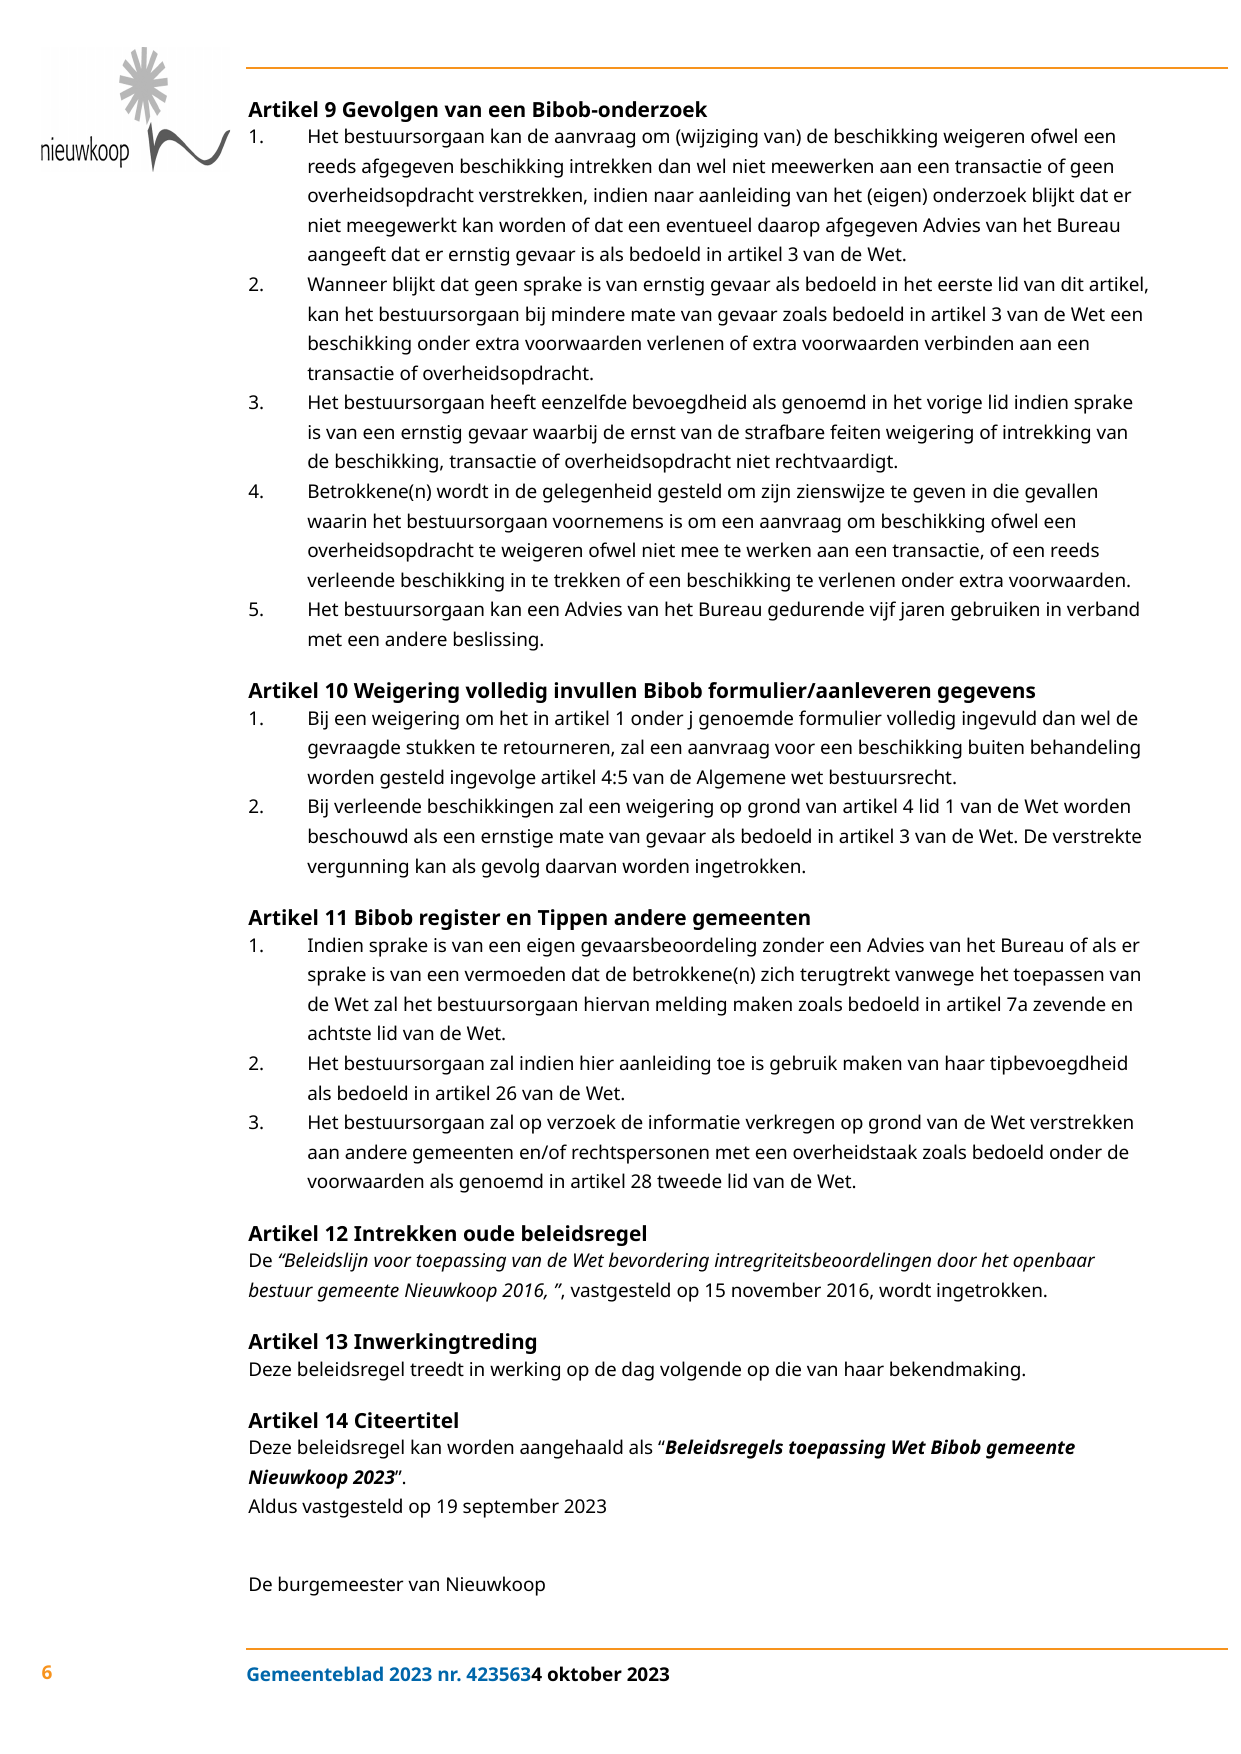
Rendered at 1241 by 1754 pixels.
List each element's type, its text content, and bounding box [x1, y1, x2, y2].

text Artikel 12 Intrekken oude beleidsregel [248, 1219, 1152, 1247]
list Het bestuursorgaan kan een Advies van het Bureau gedurende vijf jaren gebruiken in verband met een andere beslissing. [248, 597, 1152, 652]
text Artikel 9 Gevolgen van een Bibob-onderzoek [248, 95, 1152, 123]
text De “Beleidslijn voor toepassing van de Wet bevordering intregriteitsbeoordelingen door het openbaar bestuur gemeente Nieuwkoop 2016, ”, vastgesteld op 15 november 2016, wordt ingetrokken. [248, 1247, 1152, 1303]
text Deze beleidsregel kan worden aangehaald als “Beleidsregels toepassing Wet Bibob gemeente Nieuwkoop 2023”. [248, 1434, 1152, 1490]
text Aldus vastgesteld op 19 september 2023 [248, 1494, 1152, 1519]
list Het bestuursorgaan zal indien hier aanleiding toe is gebruik maken van haar tipbevoegdheid als bedoeld in artikel 26 van de Wet. [248, 1050, 1152, 1105]
list Bij een weigering om het in artikel 1 onder j genoemde formulier volledig ingevuld dan wel de gevraagde stukken te retourneren, zal een aanvraag voor een beschikking buiten behandeling worden gesteld ingevolge artikel 4:5 van de Algemene wet bestuursrecht. [248, 705, 1152, 790]
text De burgemeester van Nieuwkoop [248, 1571, 1152, 1597]
picture [41, 47, 231, 172]
list Indien sprake is van een eigen gevaarsbeoordeling zonder een Advies van het Bureau of als er sprake is van een vermoeden dat de betrokkene(n) zich terugtrekt vanwege het toepassen van de Wet zal het bestuursorgaan hiervan melding maken zoals bedoeld in artikel 7a zevende en achtste lid van de Wet. [248, 932, 1152, 1046]
list Het bestuursorgaan heeft eenzelfde bevoegdheid als genoemd in het vorige lid indien sprake is van een ernstig gevaar waarbij de ernst van de strafbare feiten weigering of intrekking van de beschikking, transactie of overheidsopdracht niet rechtvaardigt. [248, 389, 1152, 474]
text Artikel 13 Inwerkingtreding [248, 1327, 1152, 1356]
text Artikel 11 Bibob register en Tippen andere gemeenten [248, 903, 1152, 932]
list Het bestuursorgaan zal op verzoek de informatie verkregen op grond van de Wet verstrekken aan andere gemeenten en/of rechtspersonen met een overheidstaak zoals bedoeld onder de voorwaarden als genoemd in artikel 28 tweede lid van de Wet. [248, 1109, 1152, 1194]
list Wanneer blijkt dat geen sprake is van ernstig gevaar als bedoeld in het eerste lid van dit artikel, kan het bestuursorgaan bij mindere mate van gevaar zoals bedoeld in artikel 3 van de Wet een beschikking onder extra voorwaarden verlenen of extra voorwaarden verbinden aan een transactie of overheidsopdracht. [248, 271, 1152, 386]
text Artikel 14 Citeertitel [248, 1406, 1152, 1434]
list Betrokkene(n) wordt in de gelegenheid gesteld om zijn zienswijze te geven in die gevallen waarin het bestuursorgaan voornemens is om een aanvraag om beschikking ofwel een overheidsopdracht te weigeren ofwel niet mee te werken aan een transactie, of een reeds verleende beschikking in te trekken of een beschikking te verlenen onder extra voorwaarden. [248, 478, 1152, 593]
list Het bestuursorgaan kan de aanvraag om (wijziging van) de beschikking weigeren ofwel een reeds afgegeven beschikking intrekken dan wel niet meewerken aan een transactie of geen overheidsopdracht verstrekken, indien naar aanleiding van het (eigen) onderzoek blijkt dat er niet meegewerkt kan worden of dat een eventueel daarop afgegeven Advies van het Bureau aangeeft dat er ernstig gevaar is als bedoeld in artikel 3 van de Wet. [248, 123, 1152, 267]
list Bij verleende beschikkingen zal een weigering op grond van artikel 4 lid 1 van de Wet worden beschouwd als een ernstige mate van gevaar als bedoeld in artikel 3 van de Wet. De verstrekte vergunning kan als gevolg daarvan worden ingetrokken. [248, 794, 1152, 879]
text Deze beleidsregel treedt in werking op de dag volgende op die van haar bekendmaking. [248, 1356, 1152, 1381]
text Artikel 10 Weigering volledig invullen Bibob formulier/aanleveren gegevens [248, 677, 1152, 705]
